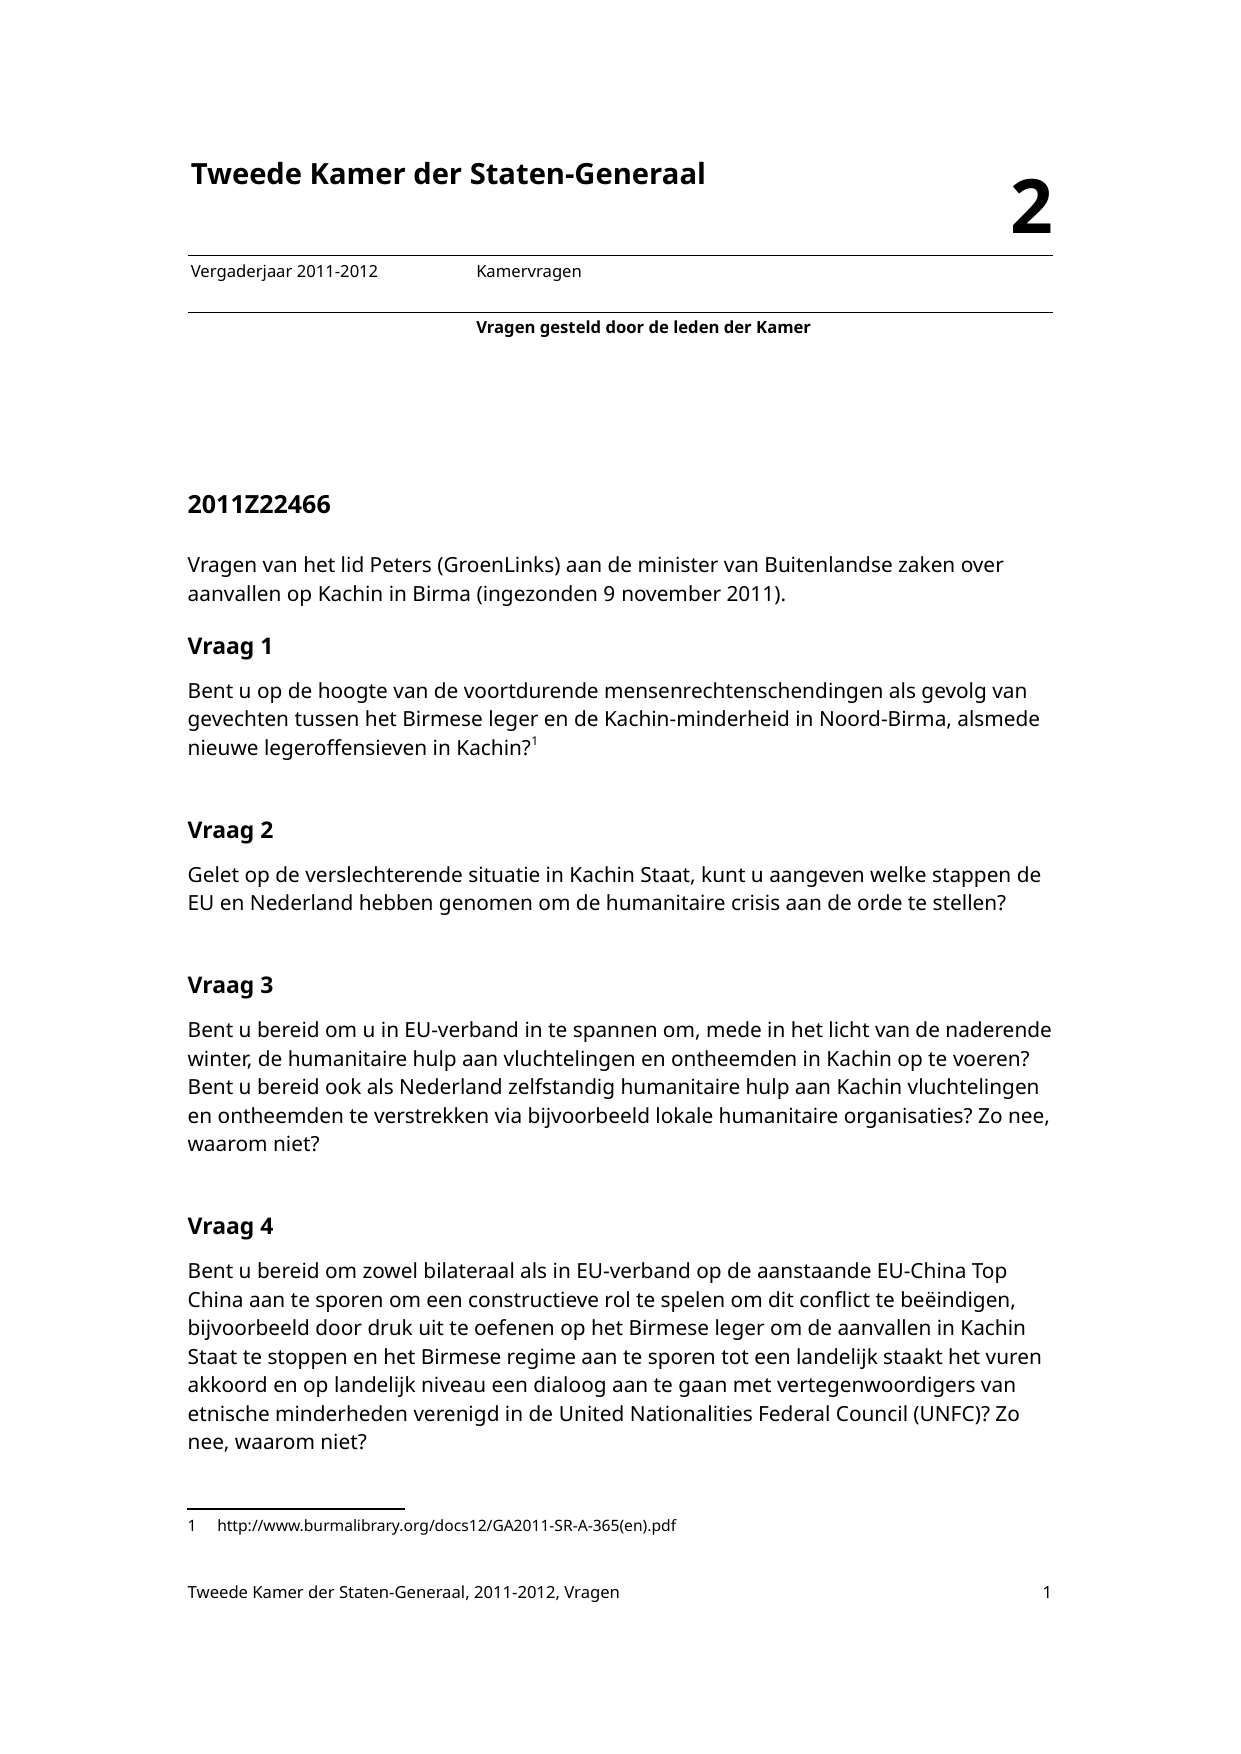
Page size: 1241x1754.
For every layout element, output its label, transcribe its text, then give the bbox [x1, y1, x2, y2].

subtitle Vraag 3 [187, 969, 1053, 1001]
subtitle Vraag 1 [187, 630, 1053, 661]
text http://www.burmalibrary.org/docs12/GA2011-SR-A-365(en).pdf [187, 1508, 1053, 1536]
table_cell Vergaderjaar 2011-2012 [188, 256, 473, 312]
subtitle Vraag 2 [187, 814, 1053, 845]
text Bent u op de hoogte van de voortdurende mensenrechtenschendingen als gevolg van gevechten tussen het Birmese leger en de Kachin-minderheid in Noord-Birma, alsmede nieuwe legeroffensieven in Kachin? [187, 676, 1053, 761]
text Gelet op de verslechterende situatie in Kachin Staat, kunt u aangeven welke stappen de EU en Nederland hebben genomen om de humanitaire crisis aan de orde te stellen? [187, 860, 1053, 917]
text Bent u bereid om zowel bilateraal als in EU-verband op de aanstaande EU-China Top China aan te sporen om een constructieve rol te spelen om dit conflict te beëindigen, bijvoorbeeld door druk uit te oefenen op het Birmese leger om de aanvallen in Kachin Staat te stoppen en het Birmese regime aan te sporen tot een landelijk staakt het vuren akkoord en op landelijk niveau een dialoog aan te gaan met vertegenwoordigers van etnische minderheden verenigd in de United Nationalities Federal Council (UNFC)? Zo nee, waarom niet? [187, 1257, 1053, 1456]
table_header 2 [880, 150, 1053, 255]
text Bent u bereid om u in EU-verband in te spannen om, mede in het licht van de naderende winter, de humanitaire hulp aan vluchtelingen en ontheemden in Kachin op te voeren? Bent u bereid ook als Nederland zelfstandig humanitaire hulp aan Kachin vluchtelingen en ontheemden te verstrekken via bijvoorbeeld lokale humanitaire organisaties? Zo nee, waarom niet? [187, 1016, 1053, 1158]
table_header Tweede Kamer der Staten-Generaal [188, 150, 879, 255]
subtitle Vraag 4 [187, 1210, 1053, 1242]
text Vragen van het lid Peters (GroenLinks) aan de minister van Buitenlandse zaken over aanvallen op Kachin in Birma (ingezonden 9 november 2011). [187, 550, 1053, 607]
text 2011Z22466 [187, 487, 1053, 521]
table_cell Kamervragen [473, 256, 1053, 312]
table_cell [188, 313, 473, 339]
table_cell Vragen gesteld door de leden der Kamer [473, 313, 1053, 339]
